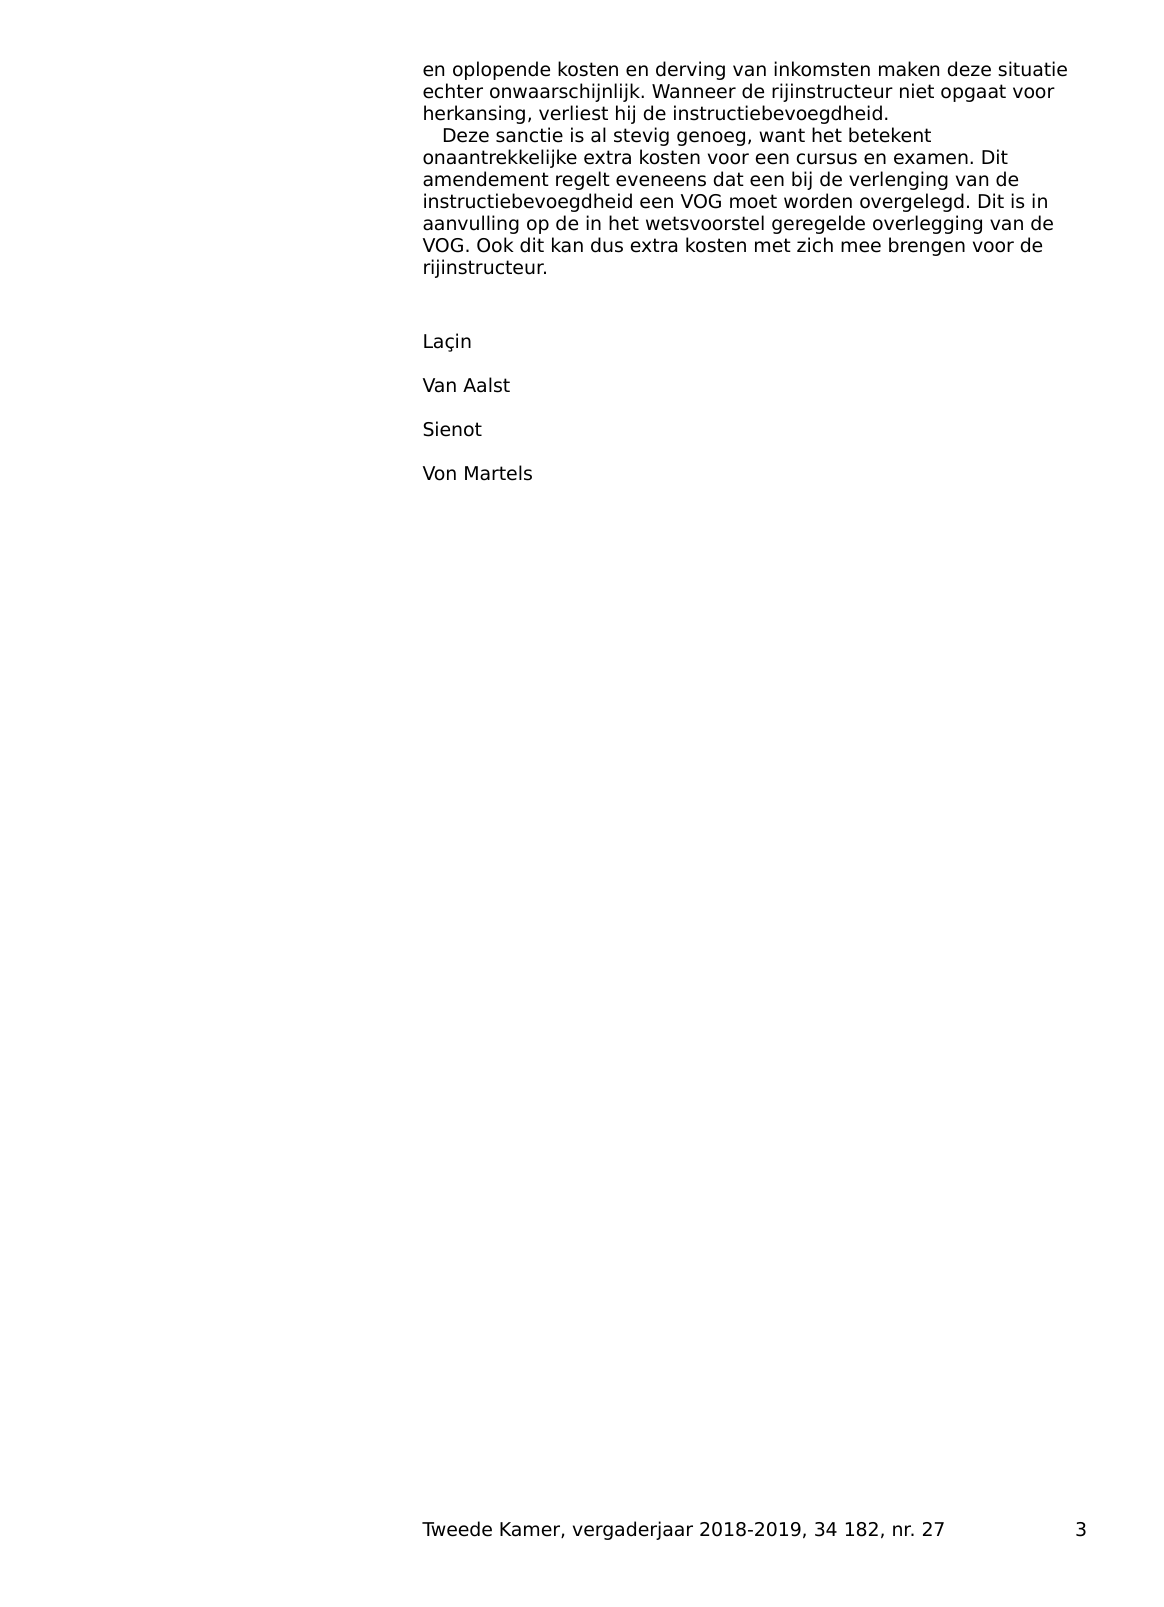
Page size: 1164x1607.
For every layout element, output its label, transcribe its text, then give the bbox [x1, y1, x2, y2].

text en oplopende kosten en derving van inkomsten maken deze situatie echter onwaarschijnlijk. Wanneer de rijinstructeur niet opgaat voor herkansing, verliest hij de instructiebevoegdheid. [422, 59, 1087, 125]
text Laçin Van Aalst Sienot Von Martels [422, 309, 1087, 485]
text Deze sanctie is al stevig genoeg, want het betekent onaantrekkelijke extra kosten voor een cursus en examen. Dit amendement regelt eveneens dat een bij de verlenging van de instructiebevoegdheid een VOG moet worden overgelegd. Dit is in aanvulling op de in het wetsvoorstel geregelde overlegging van de VOG. Ook dit kan dus extra kosten met zich mee brengen voor de rijinstructeur. [422, 125, 1087, 279]
